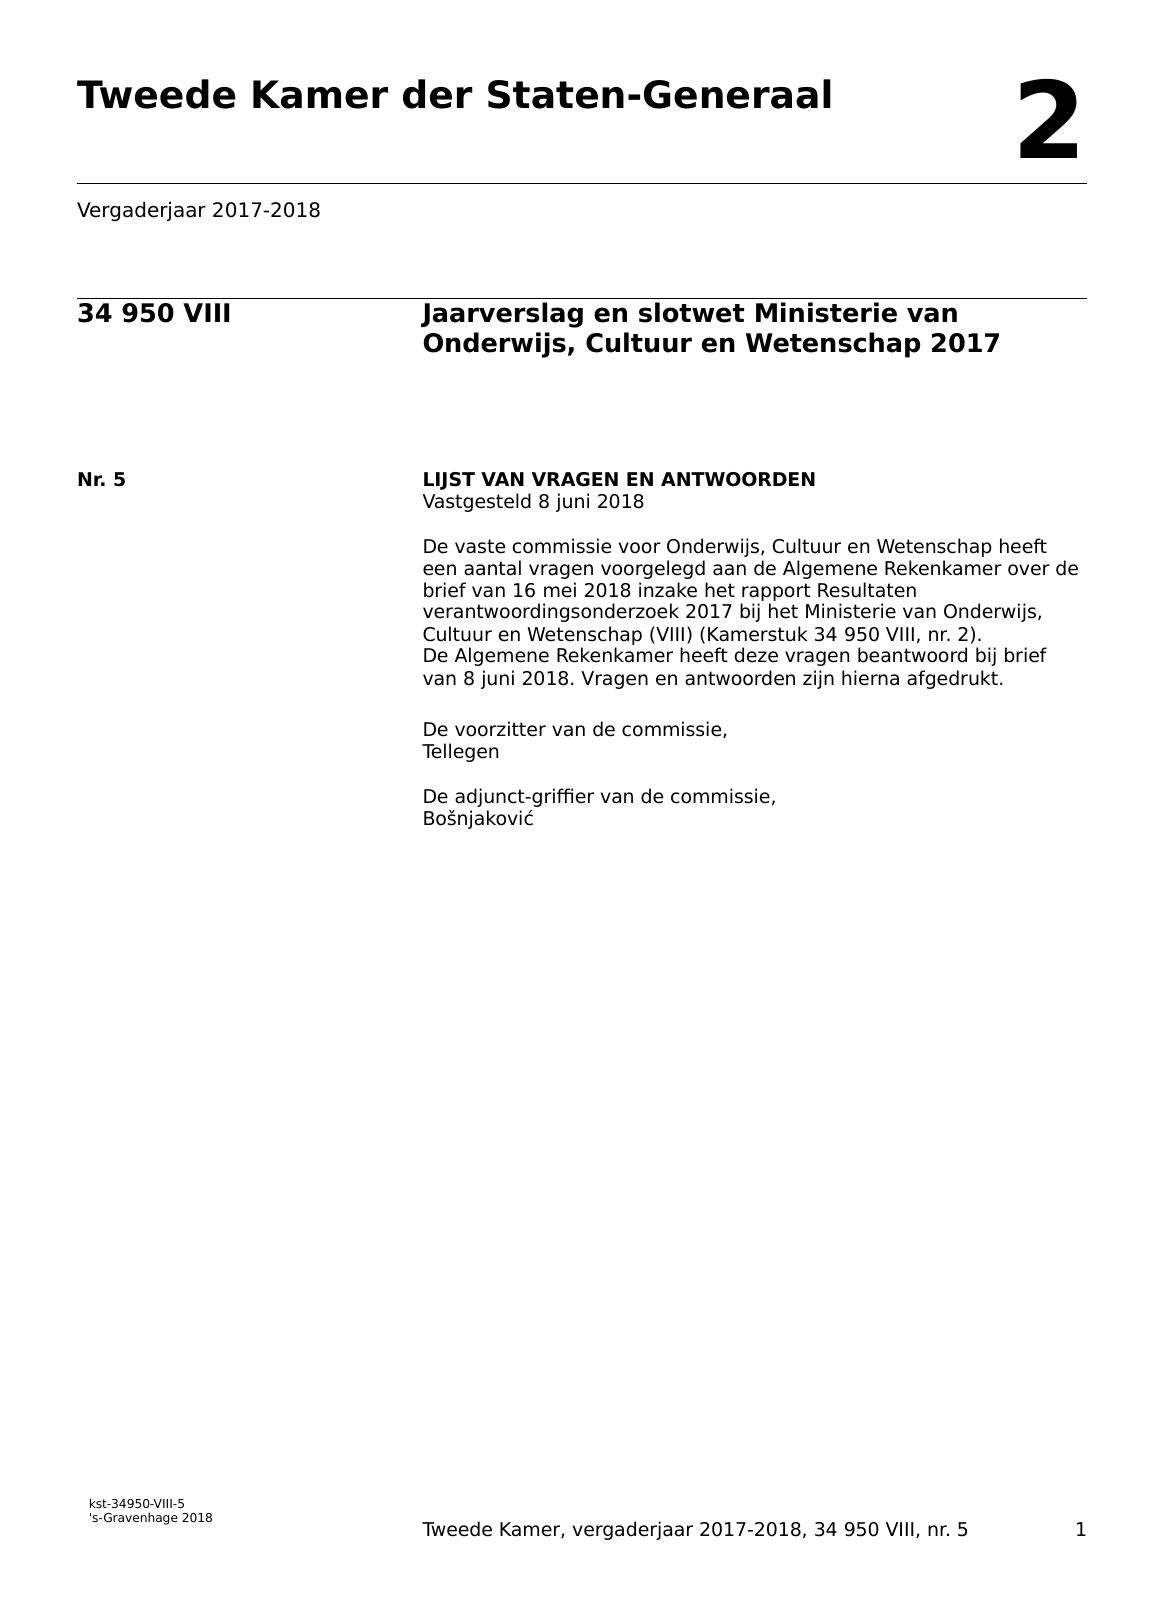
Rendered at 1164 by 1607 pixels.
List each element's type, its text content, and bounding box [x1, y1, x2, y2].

text kst-34950-VIII-5 [88, 1497, 323, 1511]
table_cell Vergaderjaar 2017-2018 [77, 184, 1087, 298]
text 's-Gravenhage 2018 [88, 1511, 323, 1525]
subtitle 34 950 VIII Jaarverslag en slotwet Ministerie van Onderwijs, Cultuur en Wetenschap 2017 [77, 299, 1087, 358]
text De vaste commissie voor Onderwijs, Cultuur en Wetenschap heeft een aantal vragen voorgelegd aan de Algemene Rekenkamer over de brief van 16 mei 2018 inzake het rapport Resultaten verantwoordingsonderzoek 2017 bij het Ministerie van Onderwijs, Cultuur en Wetenschap (VIII) (Kamerstuk 34 950 VIII, nr. 2). [422, 536, 1087, 645]
text De adjunct-griffier van de commissie, Bošnjaković [422, 786, 1087, 829]
text De voorzitter van de commissie, Tellegen [422, 719, 1087, 763]
text De Algemene Rekenkamer heeft deze vragen beantwoord bij brief van 8 juni 2018. Vragen en antwoorden zijn hierna afgedrukt. [422, 645, 1087, 689]
text Vastgesteld 8 juni 2018 [422, 491, 1087, 513]
table_header 2 [886, 59, 1087, 183]
subtitle Nr. 5 LIJST VAN VRAGEN EN ANTWOORDEN [77, 469, 1087, 491]
table_header Tweede Kamer der Staten-Generaal [77, 59, 886, 183]
